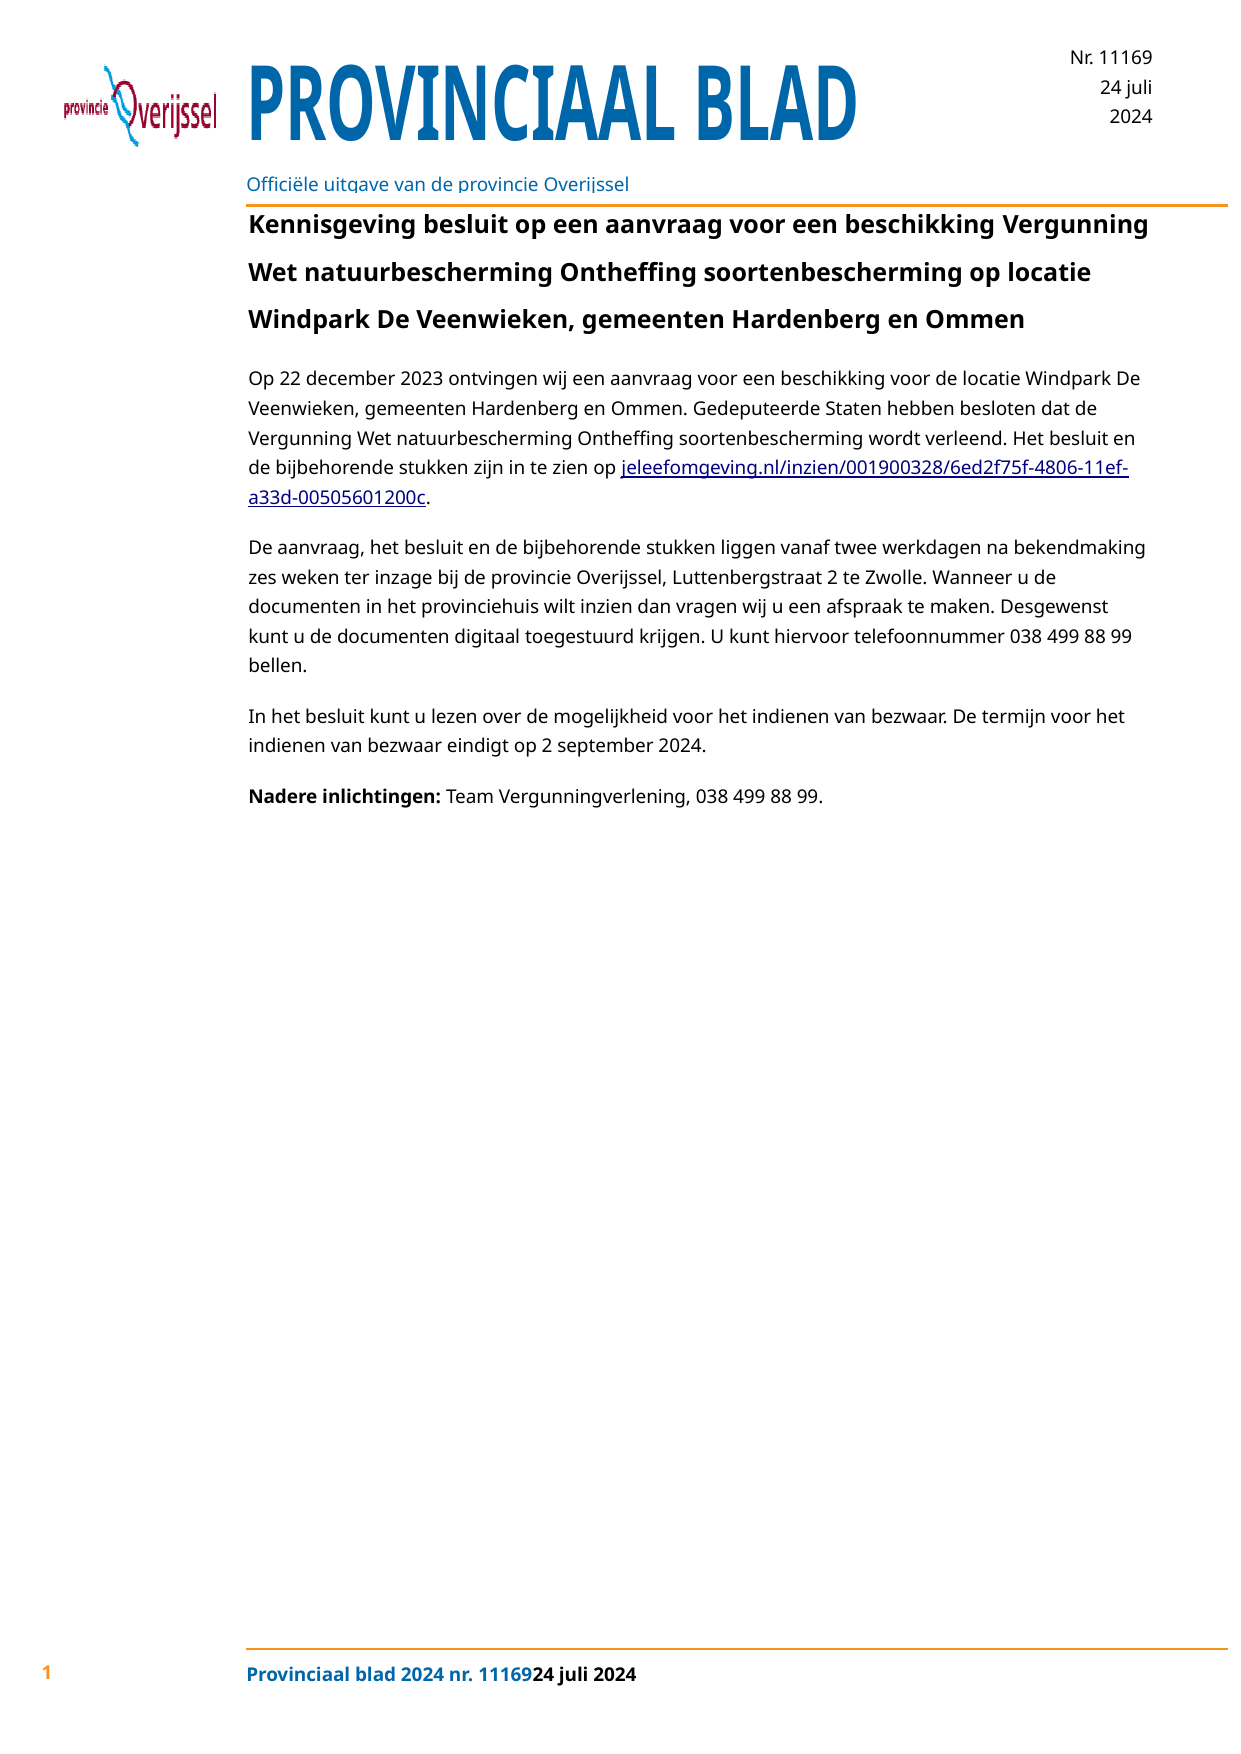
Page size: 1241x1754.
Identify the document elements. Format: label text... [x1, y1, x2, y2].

text Op 22 december 2023 ontvingen wij een aanvraag voor een beschikking voor de locatie Windpark De Veenwieken, gemeenten Hardenberg en Ommen. Gedeputeerde Staten hebben besloten dat de Vergunning Wet natuurbescherming Ontheffing soortenbescherming wordt verleend. Het besluit en de bijbehorende stukken zijn in te zien op jeleefomgeving.nl/inzien/001900328/6ed2f75f-4806-11ef-a33d-00505601200c. [248, 366, 1152, 509]
text In het besluit kunt u lezen over de mogelijkheid voor het indienen van bezwaar. De termijn voor het indienen van bezwaar eindigt op 2 september 2024. [248, 703, 1152, 758]
text Nadere inlichtingen: Team Vergunningverlening, 038 499 88 99. [248, 783, 1152, 809]
picture [41, 47, 231, 172]
text De aanvraag, het besluit en de bijbehorende stukken liggen vanaf twee werkdagen na bekendmaking zes weken ter inzage bij de provincie Overijssel, Luttenbergstraat 2 te Zwolle. Wanneer u de documenten in het provinciehuis wilt inzien dan vragen wij u een afspraak te maken. Desgewenst kunt u de documenten digitaal toegestuurd krijgen. U kunt hiervoor telefoonnummer 038 499 88 99 bellen. [248, 534, 1152, 678]
text Kennisgeving besluit op een aanvraag voor een beschikking Vergunning Wet natuurbescherming Ontheffing soortenbescherming op locatie Windpark De Veenwieken, gemeenten Hardenberg en Ommen [248, 207, 1152, 336]
